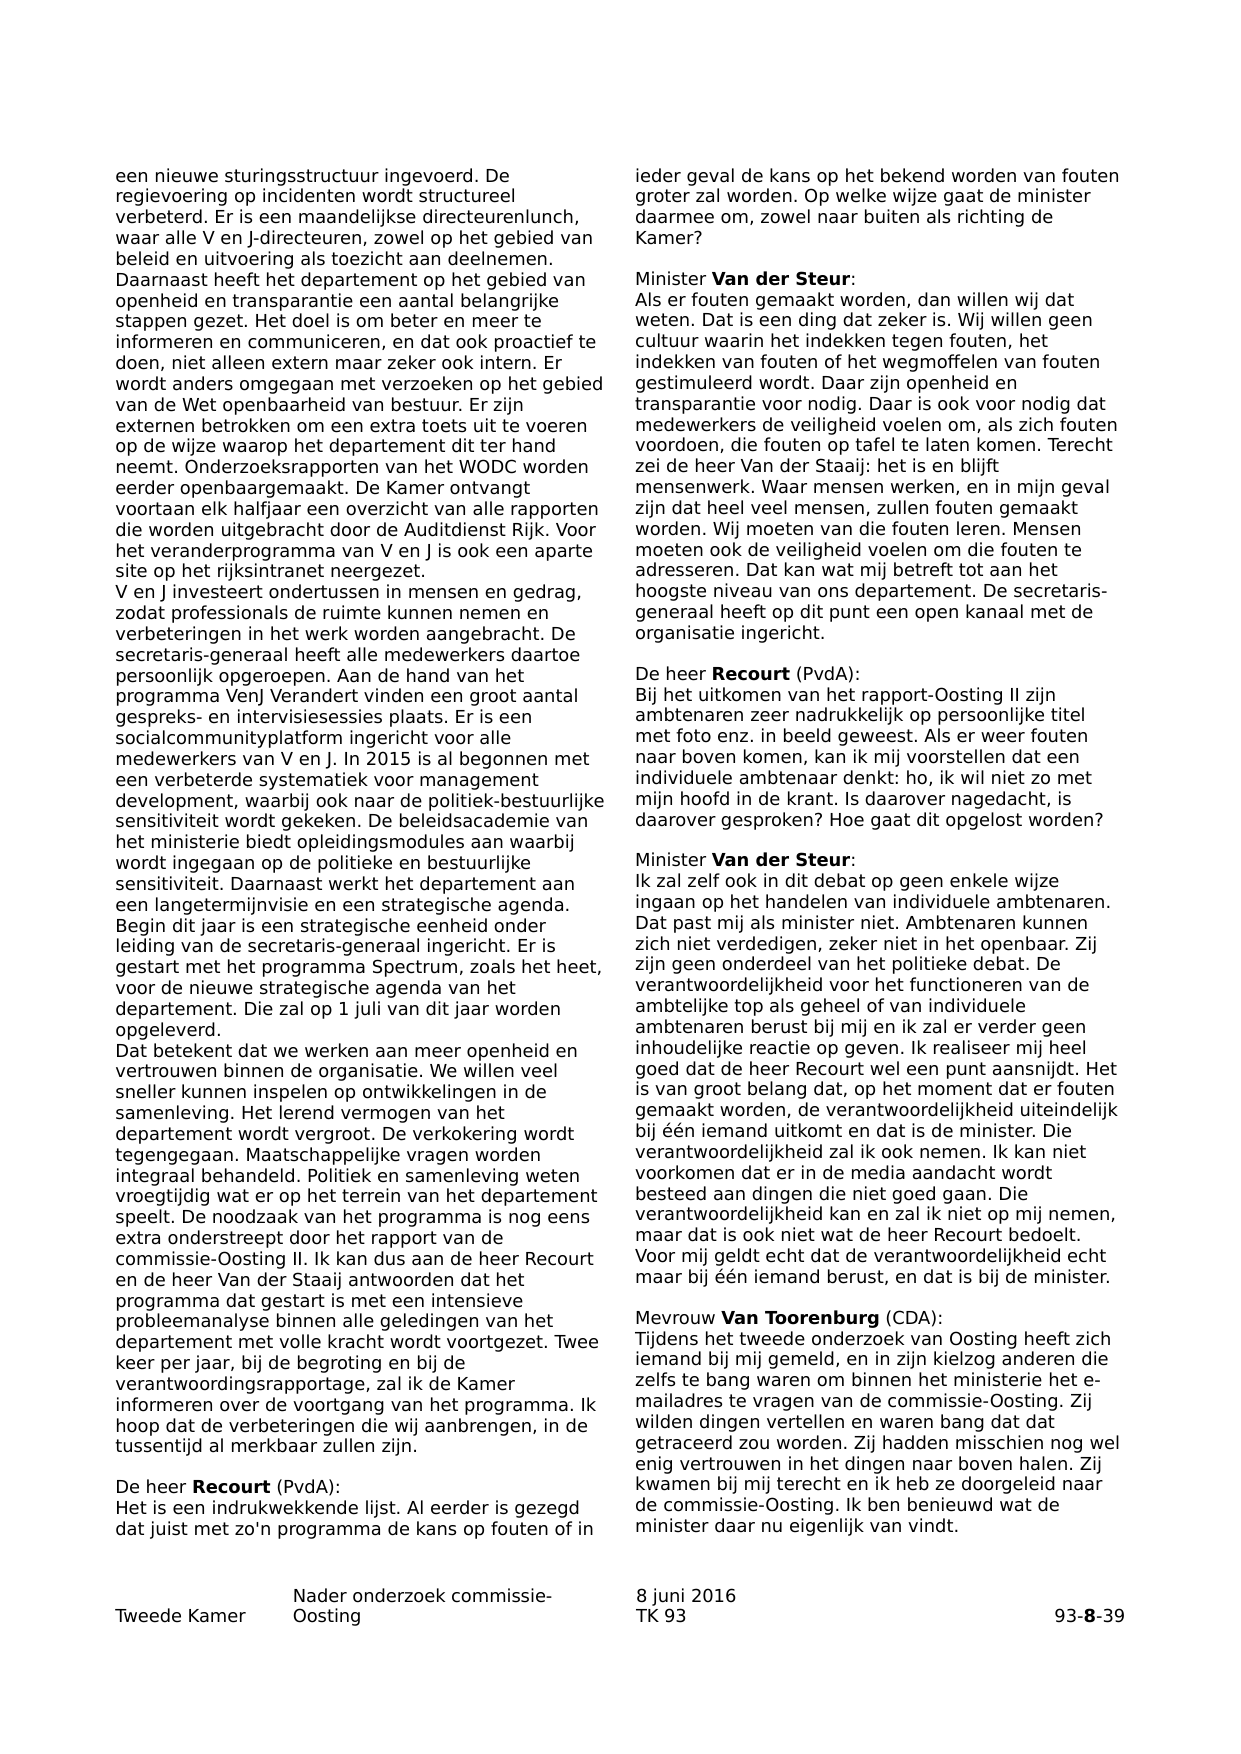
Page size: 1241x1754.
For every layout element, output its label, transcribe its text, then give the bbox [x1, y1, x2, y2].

text Het is een indrukwekkende lijst. Al eerder is gezegd dat juist met zo'n programma de kans op fouten of in [115, 1498, 605, 1539]
text Minister Van der Steur: [635, 850, 1125, 871]
text V en J investeert ondertussen in mensen en gedrag, zodat professionals de ruimte kunnen nemen en verbeteringen in het werk worden aangebracht. De secretaris-generaal heeft alle medewerkers daartoe persoonlijk opgeroepen. Aan de hand van het programma VenJ Verandert vinden een groot aantal gespreks- en intervisiesessies plaats. Er is een socialcommunityplatform ingericht voor alle medewerkers van V en J. In 2015 is al begonnen met een verbeterde systematiek voor management development, waarbij ook naar de politiek-bestuurlijke sensitiviteit wordt gekeken. De beleidsacademie van het ministerie biedt opleidingsmodules aan waarbij wordt ingegaan op de politieke en bestuurlijke sensitiviteit. Daarnaast werkt het departement aan een langetermijnvisie en een strategische agenda. Begin dit jaar is een strategische eenheid onder leiding van de secretaris-generaal ingericht. Er is gestart met het programma Spectrum, zoals het heet, voor de nieuwe strategische agenda van het departement. Die zal op 1 juli van dit jaar worden opgeleverd. [115, 582, 605, 1040]
text Dat betekent dat we werken aan meer openheid en vertrouwen binnen de organisatie. We willen veel sneller kunnen inspelen op ontwikkelingen in de samenleving. Het lerend vermogen van het departement wordt vergroot. De verkokering wordt tegengegaan. Maatschappelijke vragen worden integraal behandeld. Politiek en samenleving weten vroegtijdig wat er op het terrein van het departement speelt. De noodzaak van het programma is nog eens extra onderstreept door het rapport van de commissie-Oosting II. Ik kan dus aan de heer Recourt en de heer Van der Staaij antwoorden dat het programma dat gestart is met een intensieve probleemanalyse binnen alle geledingen van het departement met volle kracht wordt voortgezet. Twee keer per jaar, bij de begroting en bij de verantwoordingsrapportage, zal ik de Kamer informeren over de voortgang van het programma. Ik hoop dat de verbeteringen die wij aanbrengen, in de tussentijd al merkbaar zullen zijn. [115, 1040, 605, 1457]
text Mevrouw Van Toorenburg (CDA): [635, 1307, 1125, 1328]
text Tijdens het tweede onderzoek van Oosting heeft zich iemand bij mij gemeld, en in zijn kielzog anderen die zelfs te bang waren om binnen het ministerie het e-mailadres te vragen van de commissie-Oosting. Zij wilden dingen vertellen en waren bang dat dat getraceerd zou worden. Zij hadden misschien nog wel enig vertrouwen in het dingen naar boven halen. Zij kwamen bij mij terecht en ik heb ze doorgeleid naar de commissie-Oosting. Ik ben benieuwd wat de minister daar nu eigenlijk van vindt. [635, 1328, 1125, 1537]
text ieder geval de kans op het bekend worden van fouten groter zal worden. Op welke wijze gaat de minister daarmee om, zowel naar buiten als richting de Kamer? [635, 165, 1125, 249]
text een nieuwe sturingsstructuur ingevoerd. De regievoering op incidenten wordt structureel verbeterd. Er is een maandelijkse directeurenlunch, waar alle V en J-directeuren, zowel op het gebied van beleid en uitvoering als toezicht aan deelnemen. [115, 165, 605, 269]
text De heer Recourt (PvdA): [115, 1477, 605, 1498]
text Daarnaast heeft het departement op het gebied van openheid en transparantie een aantal belangrijke stappen gezet. Het doel is om beter en meer te informeren en communiceren, en dat ook proactief te doen, niet alleen extern maar zeker ook intern. Er wordt anders omgegaan met verzoeken op het gebied van de Wet openbaarheid van bestuur. Er zijn externen betrokken om een extra toets uit te voeren op de wijze waarop het departement dit ter hand neemt. Onderzoeksrapporten van het WODC worden eerder openbaargemaakt. De Kamer ontvangt voortaan elk halfjaar een overzicht van alle rapporten die worden uitgebracht door de Auditdienst Rijk. Voor het veranderprogramma van V en J is ook een aparte site op het rijksintranet neergezet. [115, 269, 605, 582]
text Bij het uitkomen van het rapport-Oosting II zijn ambtenaren zeer nadrukkelijk op persoonlijke titel met foto enz. in beeld geweest. Als er weer fouten naar boven komen, kan ik mij voorstellen dat een individuele ambtenaar denkt: ho, ik wil niet zo met mijn hoofd in de krant. Is daarover nagedacht, is daarover gesproken? Hoe gaat dit opgelost worden? [635, 684, 1125, 830]
text Als er fouten gemaakt worden, dan willen wij dat weten. Dat is een ding dat zeker is. Wij willen geen cultuur waarin het indekken tegen fouten, het indekken van fouten of het wegmoffelen van fouten gestimuleerd wordt. Daar zijn openheid en transparantie voor nodig. Daar is ook voor nodig dat medewerkers de veiligheid voelen om, als zich fouten voordoen, die fouten op tafel te laten komen. Terecht zei de heer Van der Staaij: het is en blijft mensenwerk. Waar mensen werken, en in mijn geval zijn dat heel veel mensen, zullen fouten gemaakt worden. Wij moeten van die fouten leren. Mensen moeten ook de veiligheid voelen om die fouten te adresseren. Dat kan wat mij betreft tot aan het hoogste niveau van ons departement. De secretaris-generaal heeft op dit punt een open kanaal met de organisatie ingericht. [635, 289, 1125, 643]
text Ik zal zelf ook in dit debat op geen enkele wijze ingaan op het handelen van individuele ambtenaren. Dat past mij als minister niet. Ambtenaren kunnen zich niet verdedigen, zeker niet in het openbaar. Zij zijn geen onderdeel van het politieke debat. De verantwoordelijkheid voor het functioneren van de ambtelijke top als geheel of van individuele ambtenaren berust bij mij en ik zal er verder geen inhoudelijke reactie op geven. Ik realiseer mij heel goed dat de heer Recourt wel een punt aansnijdt. Het is van groot belang dat, op het moment dat er fouten gemaakt worden, de verantwoordelijkheid uiteindelijk bij één iemand uitkomt en dat is de minister. Die verantwoordelijkheid zal ik ook nemen. Ik kan niet voorkomen dat er in de media aandacht wordt besteed aan dingen die niet goed gaan. Die verantwoordelijkheid kan en zal ik niet op mij nemen, maar dat is ook niet wat de heer Recourt bedoelt. Voor mij geldt echt dat de verantwoordelijkheid echt maar bij één iemand berust, en dat is bij de minister. [635, 871, 1125, 1287]
text Minister Van der Steur: [635, 269, 1125, 289]
text De heer Recourt (PvdA): [635, 663, 1125, 684]
